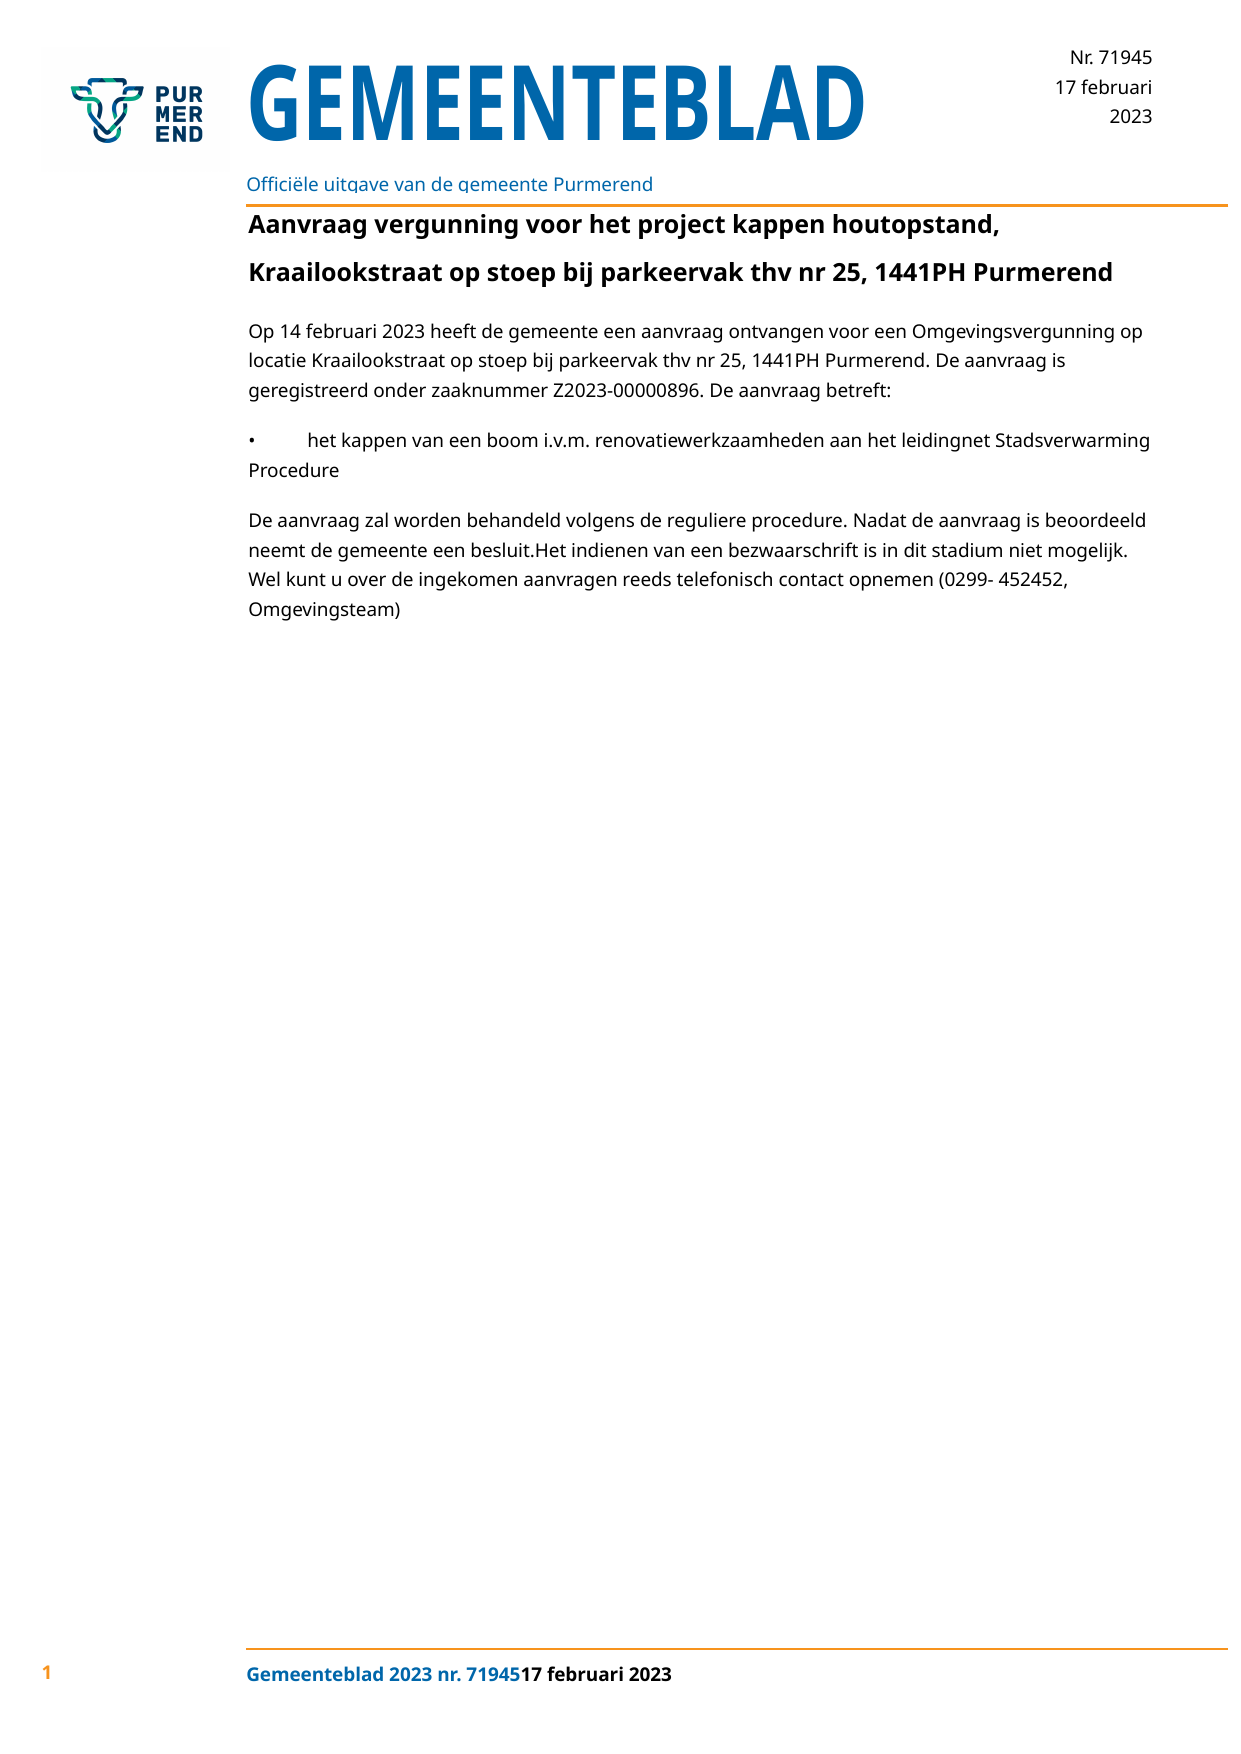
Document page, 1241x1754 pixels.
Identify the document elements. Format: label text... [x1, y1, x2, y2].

text De aanvraag zal worden behandeld volgens de reguliere procedure. Nadat de aanvraag is beoordeeld neemt de gemeente een besluit.Het indienen van een bezwaarschrift is in dit stadium niet mogelijk. Wel kunt u over de ingekomen aanvragen reeds telefonisch contact opnemen (0299- 452452, Omgevingsteam) [248, 507, 1152, 622]
text Op 14 februari 2023 heeft de gemeente een aanvraag ontvangen voor een Omgevingsvergunning op locatie Kraailookstraat op stoep bij parkeervak thv nr 25, 1441PH Purmerend. De aanvraag is geregistreerd onder zaaknummer Z2023-00000896. De aanvraag betreft: [248, 318, 1152, 403]
list het kappen van een boom i.v.m. renovatiewerkzaamheden aan het leidingnet Stadsverwarming [248, 427, 1152, 453]
text Procedure [248, 457, 1152, 483]
text Aanvraag vergunning voor het project kappen houtopstand, Kraailookstraat op stoep bij parkeervak thv nr 25, 1441PH Purmerend [248, 207, 1152, 288]
picture [41, 47, 231, 172]
